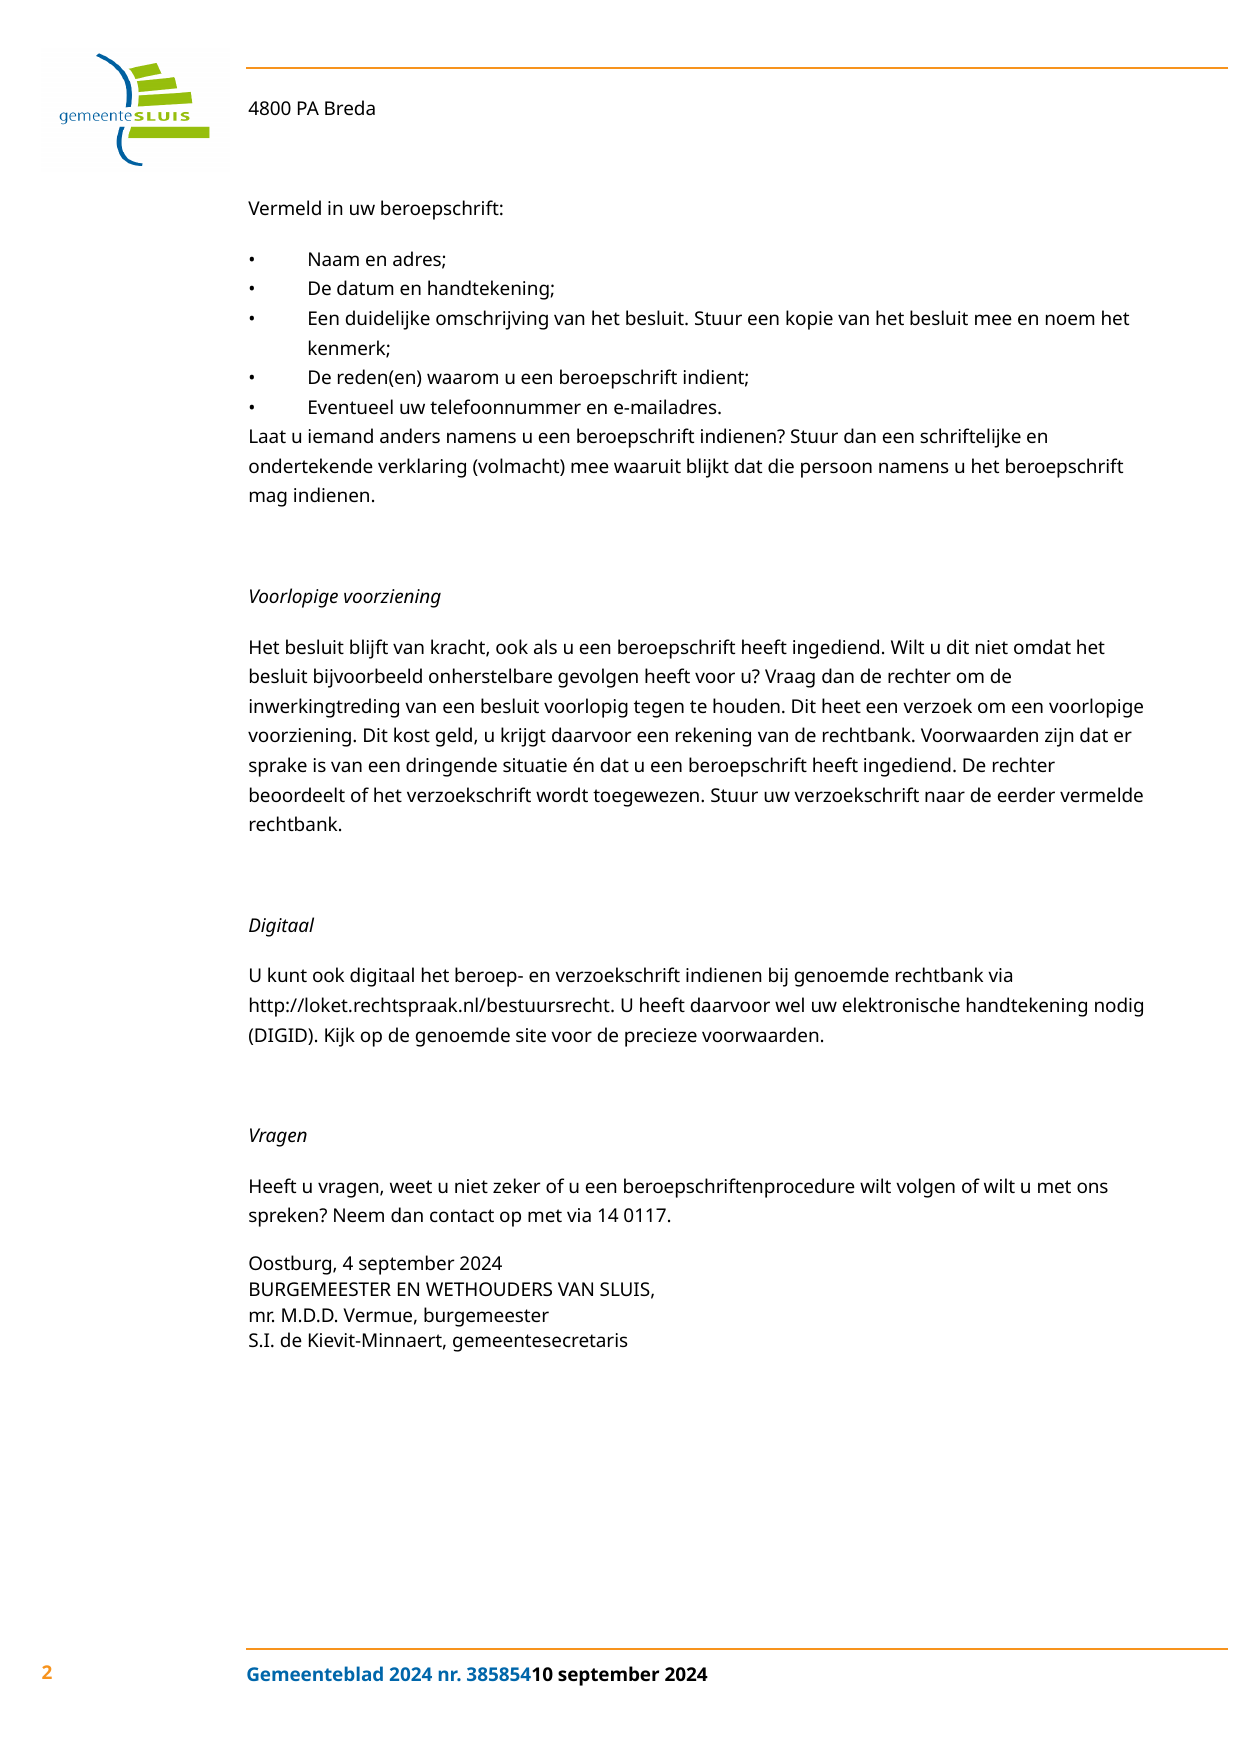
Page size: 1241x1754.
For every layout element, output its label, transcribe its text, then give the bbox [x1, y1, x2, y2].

text BURGEMEESTER EN WETHOUDERS VAN SLUIS, [248, 1276, 1152, 1302]
text Vermeld in uw beroepschrift: [248, 196, 1152, 221]
text Heeft u vragen, weet u niet zeker of u een beroepschriftenprocedure wilt volgen of wilt u met ons spreken? Neem dan contact op met via 14 0117. [248, 1173, 1152, 1228]
text Oostburg, 4 september 2024 [248, 1251, 1152, 1276]
text Het besluit blijft van kracht, ook als u een beroepschrift heeft ingediend. Wilt u dit niet omdat het besluit bijvoorbeeld onherstelbare gevolgen heeft voor u? Vraag dan de rechter om de inwerkingtreding van een besluit voorlopig tegen te houden. Dit heet een verzoek om een voorlopige voorziening. Dit kost geld, u krijgt daarvoor een rekening van de rechtbank. Voorwaarden zijn dat er sprake is van een dringende situatie én dat u een beroepschrift heeft ingediend. De rechter beoordeelt of het verzoekschrift wordt toegewezen. Stuur uw verzoekschrift naar de eerder vermelde rechtbank. [248, 634, 1152, 837]
text U kunt ook digitaal het beroep- en verzoekschrift indienen bij genoemde rechtbank via http://loket.rechtspraak.nl/bestuursrecht. U heeft daarvoor wel uw elektronische handtekening nodig (DIGID). Kijk op de genoemde site voor de precieze voorwaarden. [248, 963, 1152, 1048]
text Vragen [248, 1123, 1152, 1148]
text Voorlopige voorziening [248, 583, 1152, 609]
text 4800 PA Breda [248, 95, 1152, 121]
text Laat u iemand anders namens u een beroepschrift indienen? Stuur dan een schriftelijke en ondertekende verklaring (volmacht) mee waaruit blijkt dat die persoon namens u het beroepschrift mag indienen. [248, 423, 1152, 508]
text Digitaal [248, 912, 1152, 938]
list Een duidelijke omschrijving van het besluit. Stuur een kopie van het besluit mee en noem het kenmerk; [248, 305, 1152, 361]
list De reden(en) waarom u een beroepschrift indient; [248, 364, 1152, 390]
picture [41, 47, 231, 172]
list Naam en adres; [248, 246, 1152, 272]
text S.I. de Kievit-Minnaert, gemeentesecretaris [248, 1328, 1152, 1353]
text mr. M.D.D. Vermue, burgemeester [248, 1302, 1152, 1328]
list De datum en handtekening; [248, 276, 1152, 301]
list Eventueel uw telefoonnummer en e-mailadres. [248, 394, 1152, 420]
